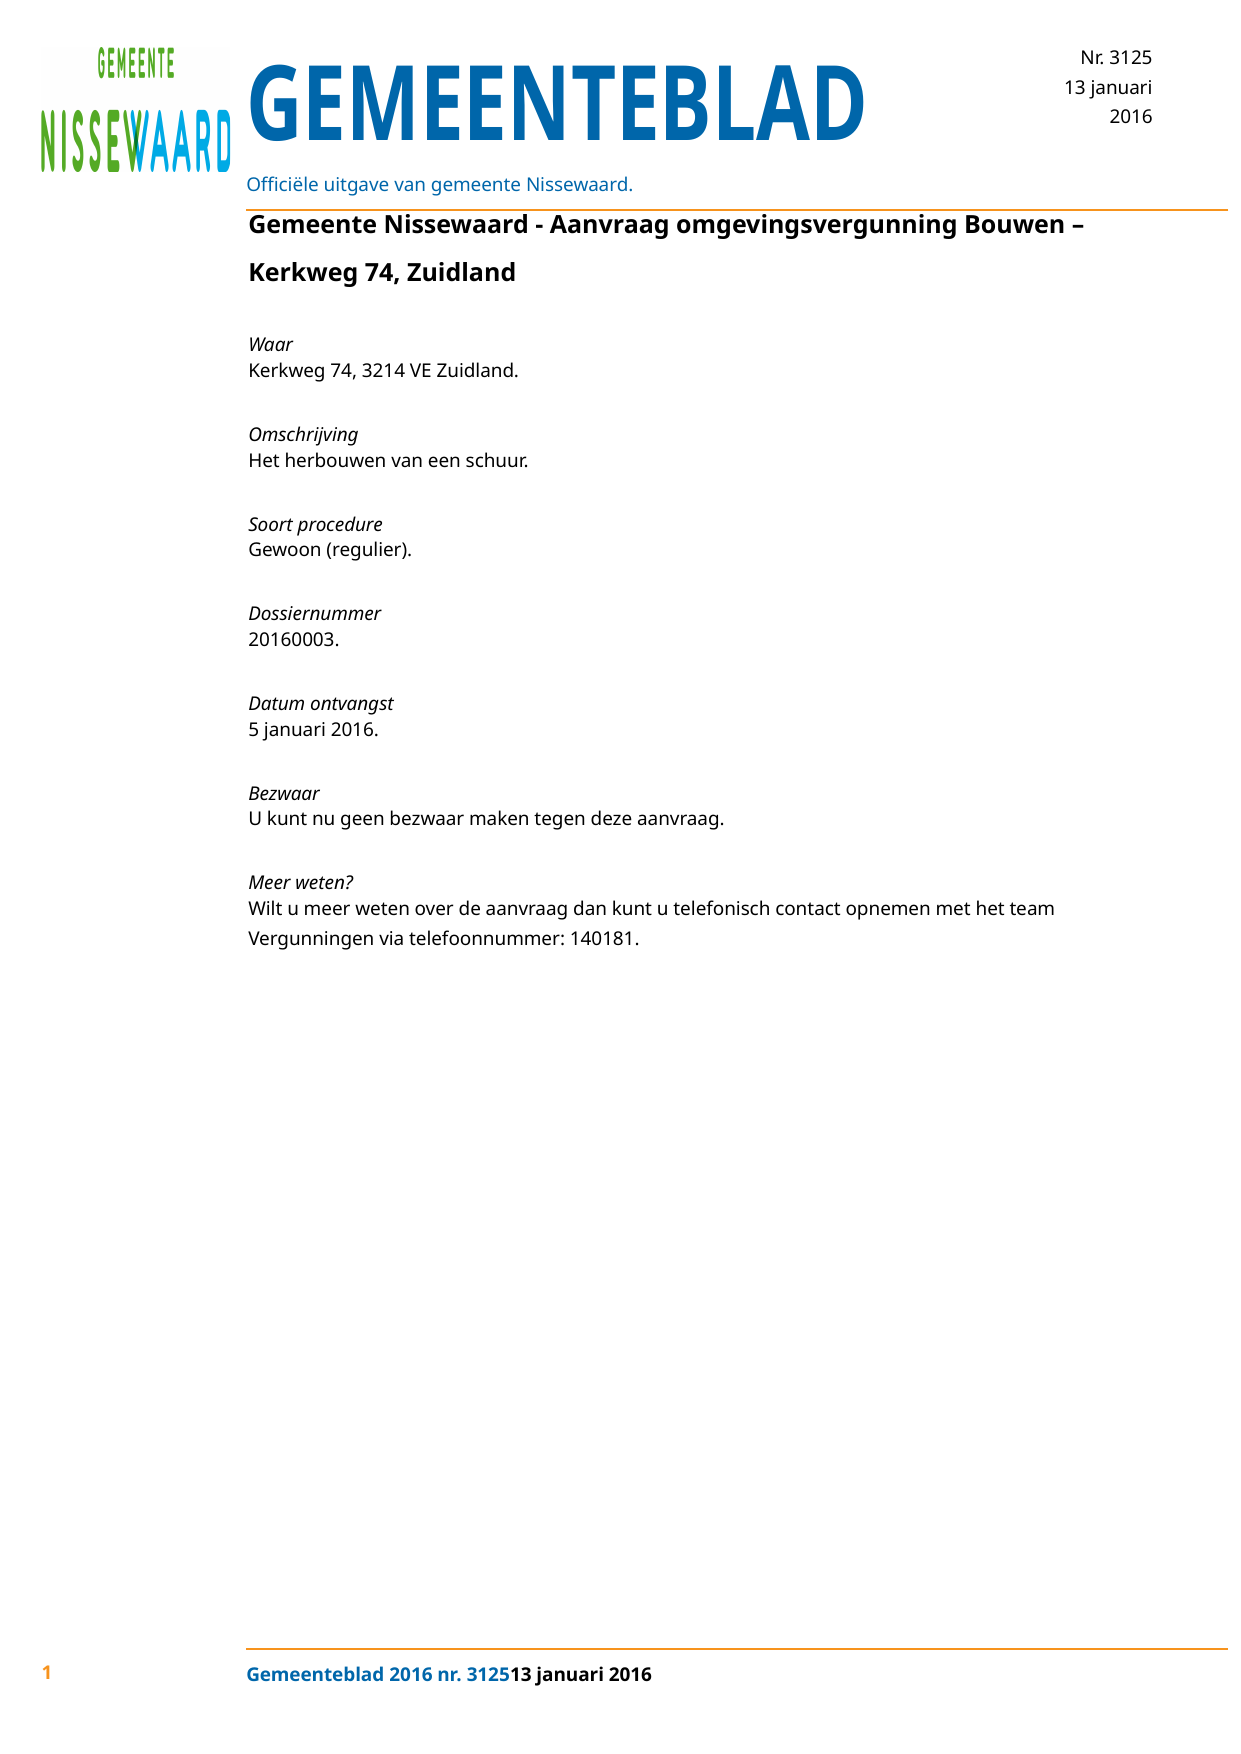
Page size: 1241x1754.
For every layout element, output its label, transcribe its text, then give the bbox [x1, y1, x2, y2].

text 20160003. [248, 626, 1152, 652]
text Soort procedure [248, 511, 1152, 537]
text Wilt u meer weten over de aanvraag dan kunt u telefonisch contact opnemen met het team Vergunningen via telefoonnummer: 140181. [248, 895, 1152, 951]
text Omschrijving [248, 421, 1152, 447]
picture [201, 122, 206, 138]
text Waar [248, 331, 1152, 357]
text Dossiernummer [248, 601, 1152, 626]
picture [176, 157, 187, 172]
picture [222, 122, 227, 160]
text Het herbouwen van een schuur. [248, 447, 1152, 473]
text Bezwaar [248, 780, 1152, 806]
picture [41, 47, 231, 172]
picture [154, 157, 165, 172]
picture [200, 151, 206, 172]
text Kerkweg 74, 3214 VE Zuidland. [248, 357, 1152, 383]
text Gemeente Nissewaard - Aanvraag omgevingsvergunning Bouwen – Kerkweg 74, Zuidland [248, 211, 1152, 288]
text Meer weten? [248, 869, 1152, 895]
text Gewoon (regulier). [248, 537, 1152, 562]
text U kunt nu geen bezwaar maken tegen deze aanvraag. [248, 806, 1152, 831]
text 5 januari 2016. [248, 716, 1152, 742]
text Datum ontvangst [248, 690, 1152, 716]
